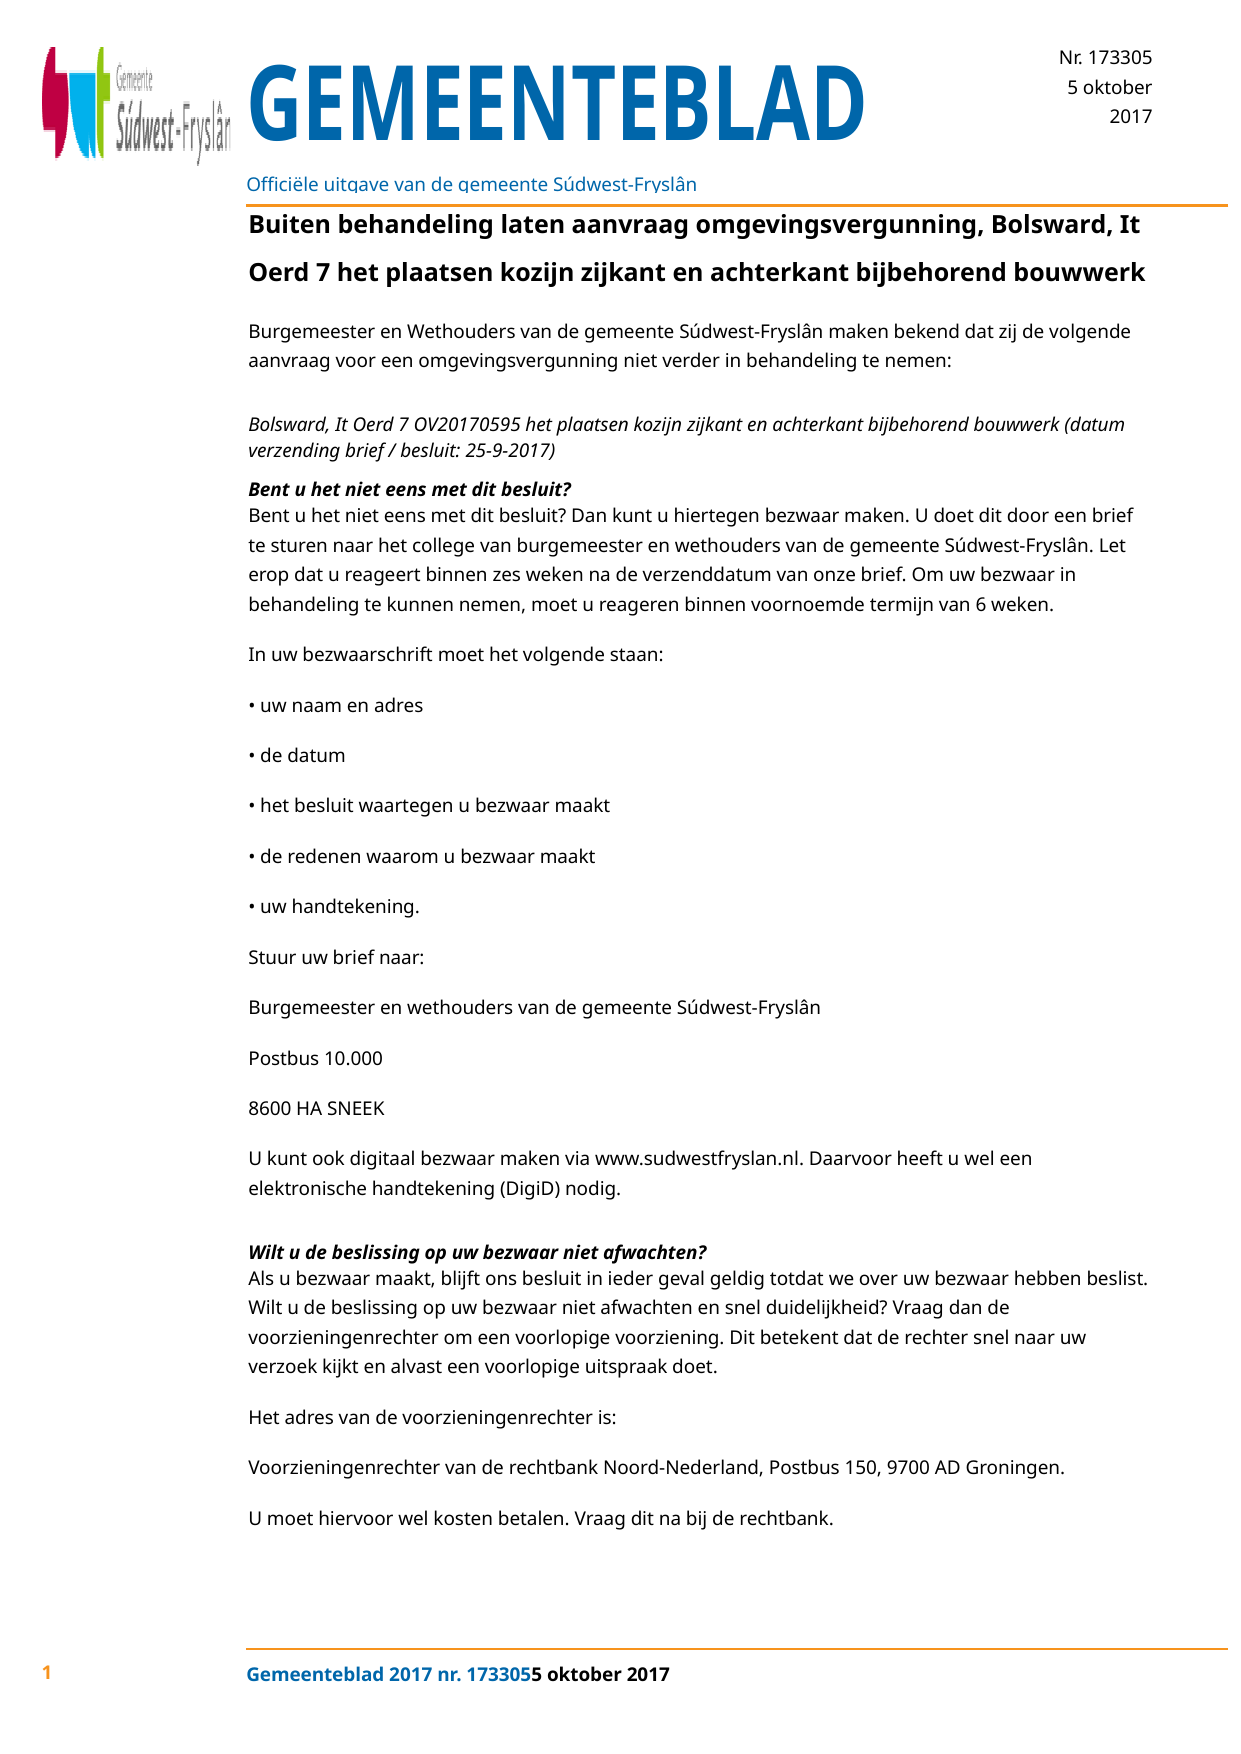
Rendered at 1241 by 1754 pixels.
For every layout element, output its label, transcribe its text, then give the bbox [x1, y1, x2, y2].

text Stuur uw brief naar: [248, 944, 1152, 969]
text Burgemeester en wethouders van de gemeente Súdwest-Fryslân [248, 994, 1152, 1020]
text • de redenen waarom u bezwaar maakt [248, 843, 1152, 869]
text • de datum [248, 742, 1152, 768]
text Bolsward, It Oerd 7 OV20170595 het plaatsen kozijn zijkant en achterkant bijbehorend bouwwerk (datum verzending brief / besluit: 25-9-2017) [248, 411, 1152, 463]
text Het adres van de voorzieningenrechter is: [248, 1404, 1152, 1430]
text Burgemeester en Wethouders van de gemeente Súdwest-Fryslân maken bekend dat zij de volgende aanvraag voor een omgevingsvergunning niet verder in behandeling te nemen: [248, 318, 1152, 373]
text U kunt ook digitaal bezwaar maken via www.sudwestfryslan.nl. Daarvoor heeft u wel een elektronische handtekening (DigiD) nodig. [248, 1146, 1152, 1201]
text Wilt u de beslissing op uw bezwaar niet afwachten? [248, 1239, 1152, 1265]
text Voorzieningenrechter van de rechtbank Noord-Nederland, Postbus 150, 9700 AD Groningen. [248, 1454, 1152, 1480]
text • het besluit waartegen u bezwaar maakt [248, 793, 1152, 818]
text U moet hiervoor wel kosten betalen. Vraag dit na bij de rechtbank. [248, 1505, 1152, 1531]
text In uw bezwaarschrift moet het volgende staan: [248, 641, 1152, 667]
text Bent u het niet eens met dit besluit? Dan kunt u hiertegen bezwaar maken. U doet dit door een brief te sturen naar het college van burgemeester en wethouders van de gemeente Súdwest-Fryslân. Let erop dat u reageert binnen zes weken na de verzenddatum van onze brief. Om uw bezwaar in behandeling te kunnen nemen, moet u reageren binnen voornoemde termijn van 6 weken. [248, 502, 1152, 617]
picture [41, 47, 231, 172]
text Als u bezwaar maakt, blijft ons besluit in ieder geval geldig totdat we over uw bezwaar hebben beslist. Wilt u de beslissing op uw bezwaar niet afwachten en snel duidelijkheid? Vraag dan de voorzieningenrechter om een voorlopige voorziening. Dit betekent dat de rechter snel naar uw verzoek kijkt en alvast een voorlopige uitspraak doet. [248, 1265, 1152, 1379]
text • uw naam en adres [248, 692, 1152, 717]
text Postbus 10.000 [248, 1045, 1152, 1070]
text • uw handtekening. [248, 893, 1152, 919]
text Bent u het niet eens met dit besluit? [248, 476, 1152, 502]
text Buiten behandeling laten aanvraag omgevingsvergunning, Bolsward, It Oerd 7 het plaatsen kozijn zijkant en achterkant bijbehorend bouwwerk [248, 207, 1152, 288]
text 8600 HA SNEEK [248, 1095, 1152, 1121]
